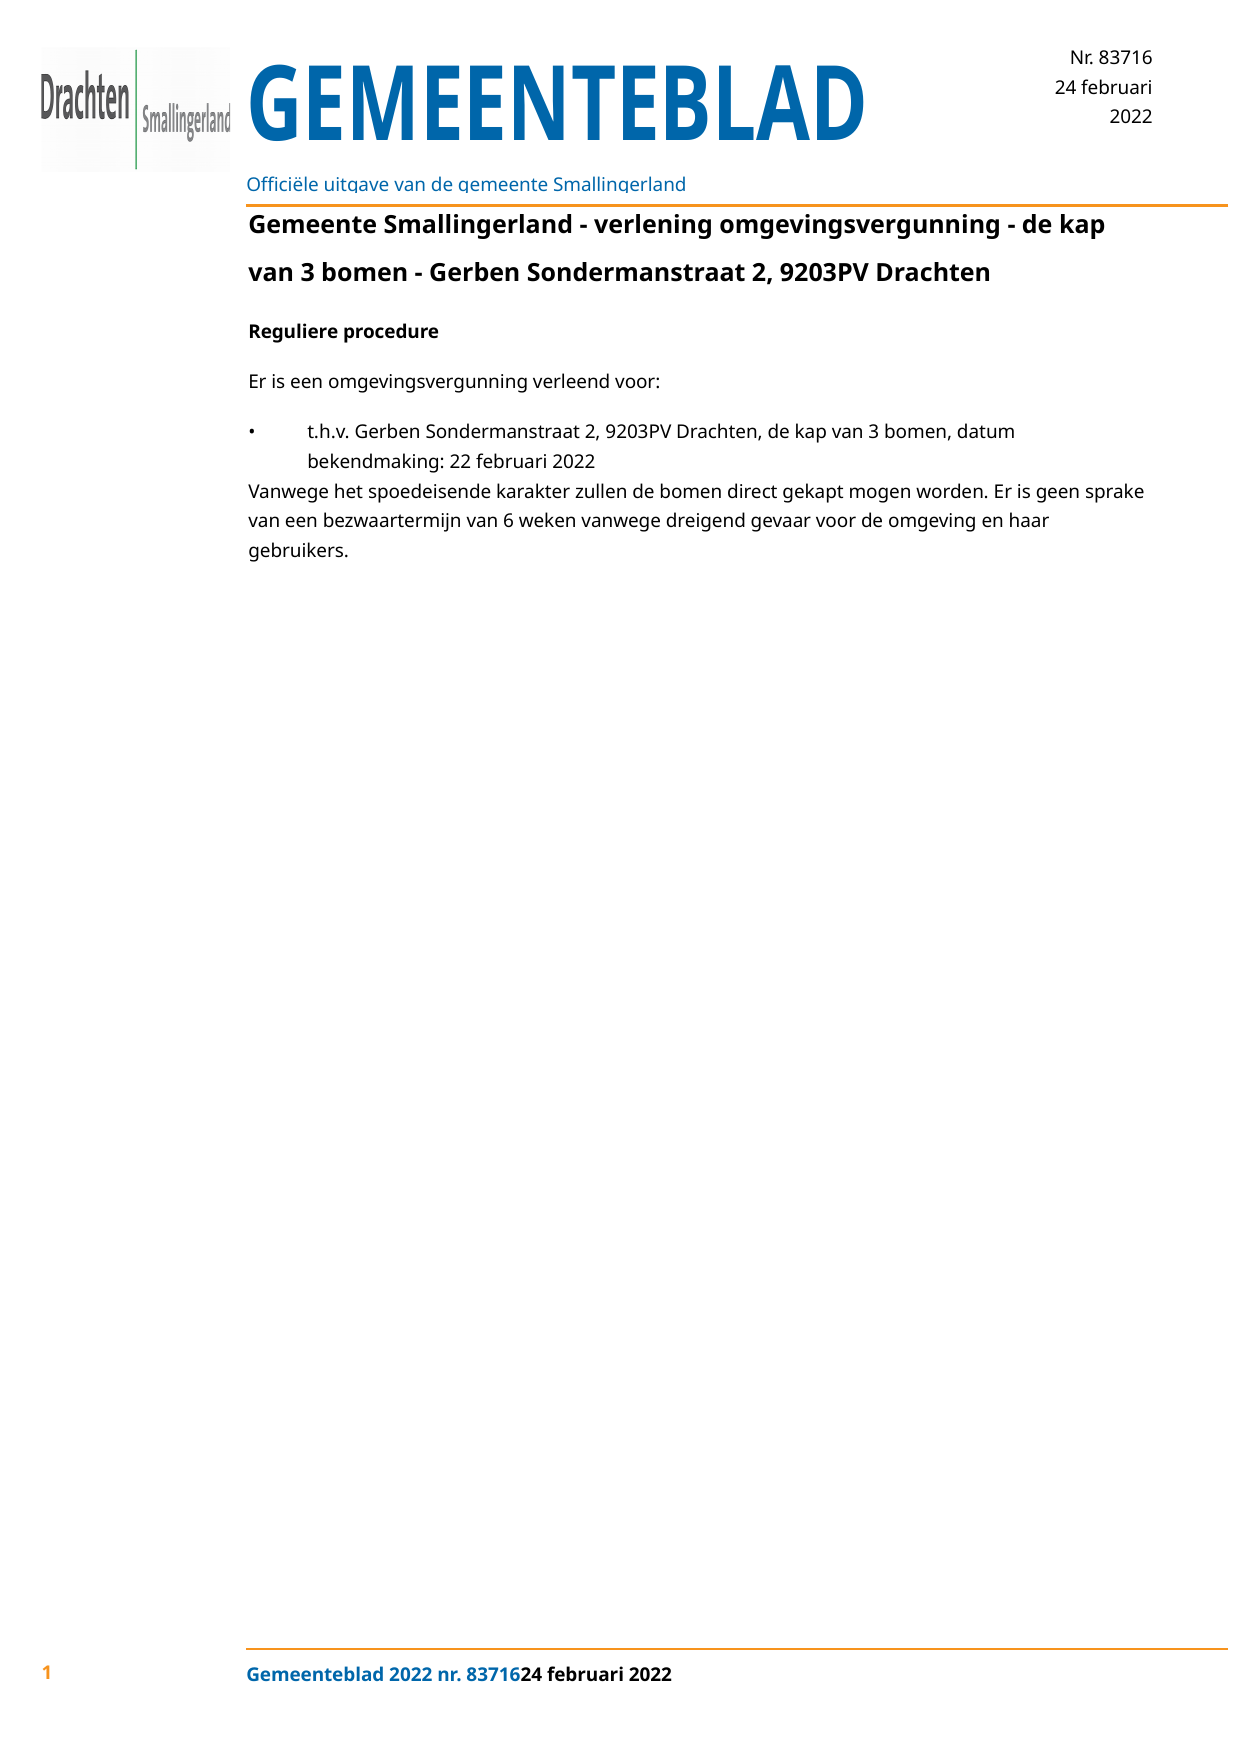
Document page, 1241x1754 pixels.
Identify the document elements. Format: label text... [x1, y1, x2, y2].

text Reguliere procedure [248, 318, 1152, 344]
text Vanwege het spoedeisende karakter zullen de bomen direct gekapt mogen worden. Er is geen sprake van een bezwaartermijn van 6 weken vanwege dreigend gevaar voor de omgeving en haar gebruikers. [248, 478, 1152, 563]
text Er is een omgevingsvergunning verleend voor: [248, 368, 1152, 394]
list t.h.v. Gerben Sondermanstraat 2, 9203PV Drachten, de kap van 3 bomen, datum bekendmaking: 22 februari 2022 [248, 419, 1152, 474]
picture [41, 47, 231, 172]
text Gemeente Smallingerland - verlening omgevingsvergunning - de kap van 3 bomen - Gerben Sondermanstraat 2, 9203PV Drachten [248, 207, 1152, 288]
